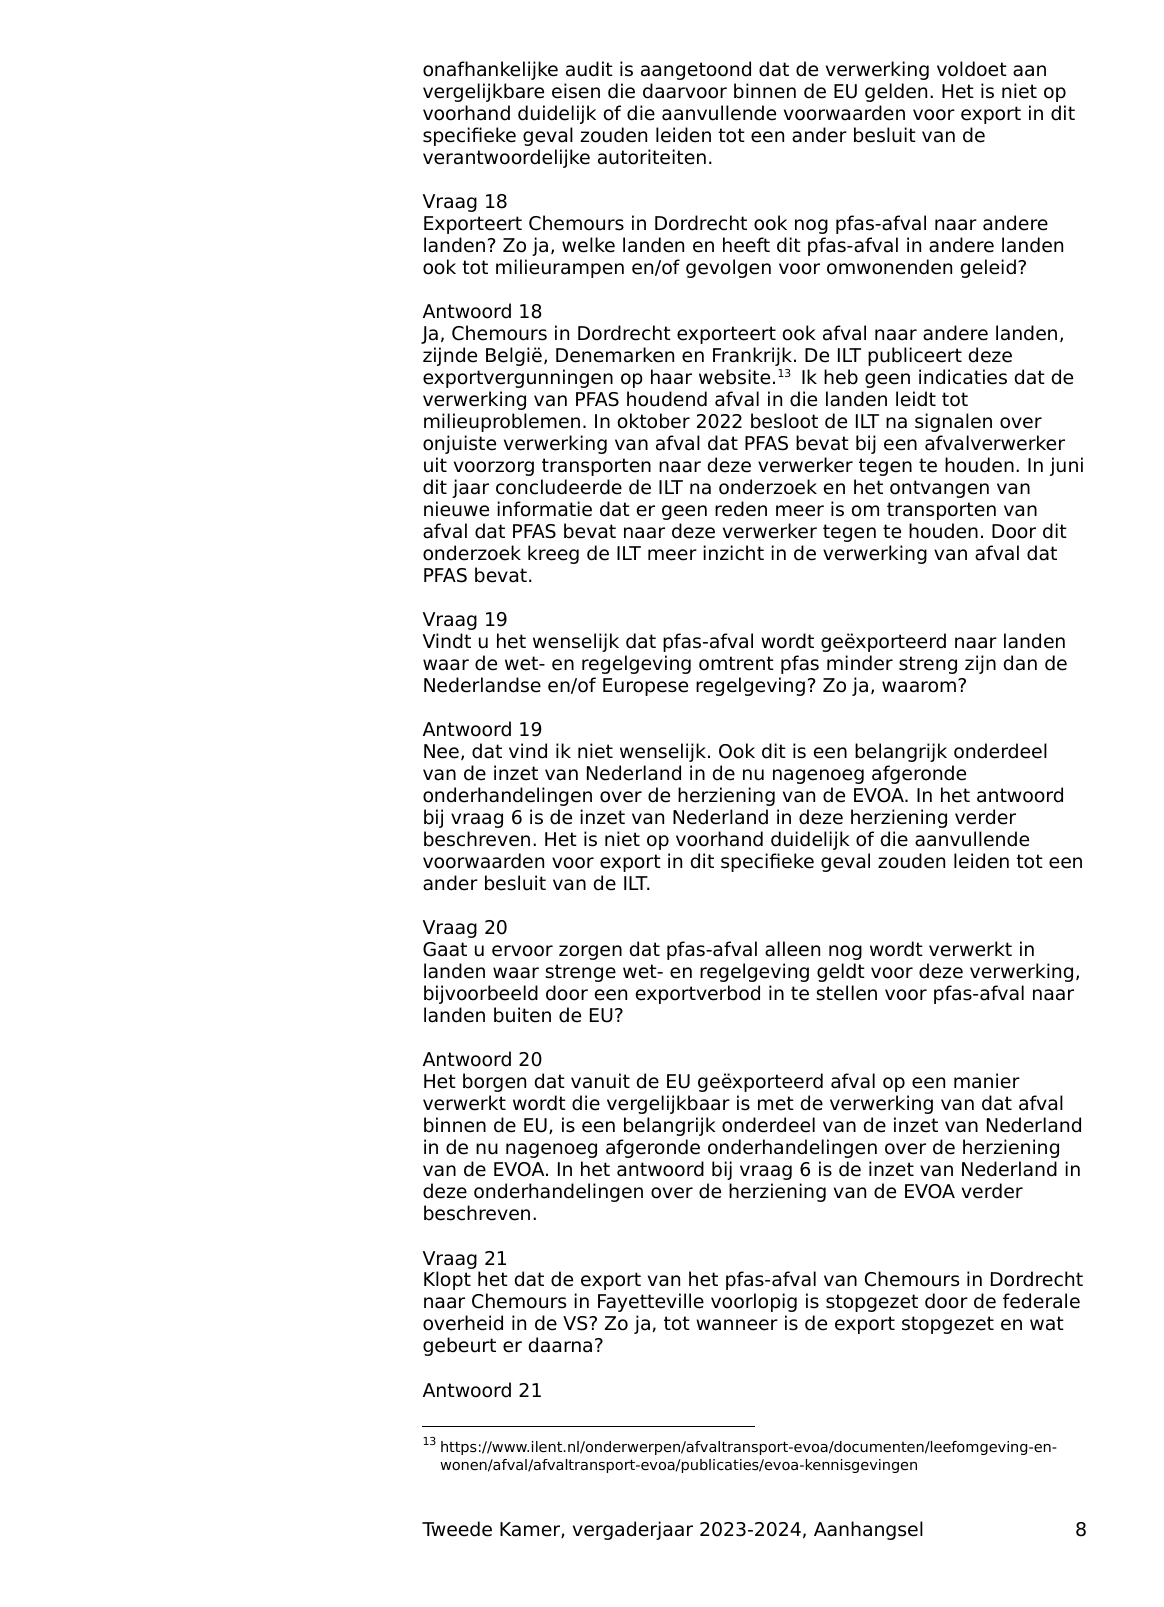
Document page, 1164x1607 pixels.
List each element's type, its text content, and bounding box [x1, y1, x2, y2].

text https://www.ilent.nl/onderwerpen/afvaltransport-evoa/documenten/leefomgeving-en-wonen/afval/afvaltransport-evoa/publicaties/evoa-kennisgevingen [422, 1435, 1087, 1474]
text Antwoord 20 [422, 1049, 1087, 1071]
text Nee, dat vind ik niet wenselijk. Ook dit is een belangrijk onderdeel van de inzet van Nederland in de nu nagenoeg afgeronde onderhandelingen over de herziening van de EVOA. In het antwoord bij vraag 6 is de inzet van Nederland in deze herziening verder beschreven. Het is niet op voorhand duidelijk of die aanvullende voorwaarden voor export in dit specifieke geval zouden leiden tot een ander besluit van de ILT. [422, 741, 1087, 895]
text Antwoord 18 [422, 301, 1087, 323]
text onafhankelijke audit is aangetoond dat de verwerking voldoet aan vergelijkbare eisen die daarvoor binnen de EU gelden. Het is niet op voorhand duidelijk of die aanvullende voorwaarden voor export in dit specifieke geval zouden leiden tot een ander besluit van de verantwoordelijke autoriteiten. [422, 59, 1087, 169]
text Klopt het dat de export van het pfas-afval van Chemours in Dordrecht naar Chemours in Fayetteville voorlopig is stopgezet door de federale overheid in de VS? Zo ja, tot wanneer is de export stopgezet en wat gebeurt er daarna? [422, 1269, 1087, 1357]
text Exporteert Chemours in Dordrecht ook nog pfas-afval naar andere landen? Zo ja, welke landen en heeft dit pfas-afval in andere landen ook tot milieurampen en/of gevolgen voor omwonenden geleid? [422, 213, 1087, 279]
text Vraag 18 [422, 191, 1087, 213]
text Vraag 21 [422, 1247, 1087, 1269]
text Het borgen dat vanuit de EU geëxporteerd afval op een manier verwerkt wordt die vergelijkbaar is met de verwerking van dat afval binnen de EU, is een belangrijk onderdeel van de inzet van Nederland in de nu nagenoeg afgeronde onderhandelingen over de herziening van de EVOA. In het antwoord bij vraag 6 is de inzet van Nederland in deze onderhandelingen over de herziening van de EVOA verder beschreven. [422, 1071, 1087, 1225]
text Antwoord 21 [422, 1379, 1087, 1401]
text Gaat u ervoor zorgen dat pfas-afval alleen nog wordt verwerkt in landen waar strenge wet- en regelgeving geldt voor deze verwerking, bijvoorbeeld door een exportverbod in te stellen voor pfas-afval naar landen buiten de EU? [422, 939, 1087, 1027]
text Antwoord 19 [422, 719, 1087, 741]
text Vindt u het wenselijk dat pfas-afval wordt geëxporteerd naar landen waar de wet- en regelgeving omtrent pfas minder streng zijn dan de Nederlandse en/of Europese regelgeving? Zo ja, waarom? [422, 631, 1087, 697]
text Vraag 20 [422, 917, 1087, 939]
text Vraag 19 [422, 609, 1087, 631]
text Ja, Chemours in Dordrecht exporteert ook afval naar andere landen, zijnde België, Denemarken en Frankrijk. De ILT publiceert deze exportvergunningen op haar website. Ik heb geen indicaties dat de verwerking van PFAS houdend afval in die landen leidt tot milieuproblemen. In oktober 2022 besloot de ILT na signalen over onjuiste verwerking van afval dat PFAS bevat bij een afvalverwerker uit voorzorg transporten naar deze verwerker tegen te houden. In juni dit jaar concludeerde de ILT na onderzoek en het ontvangen van nieuwe informatie dat er geen reden meer is om transporten van afval dat PFAS bevat naar deze verwerker tegen te houden. Door dit onderzoek kreeg de ILT meer inzicht in de verwerking van afval dat PFAS bevat. [422, 323, 1087, 587]
